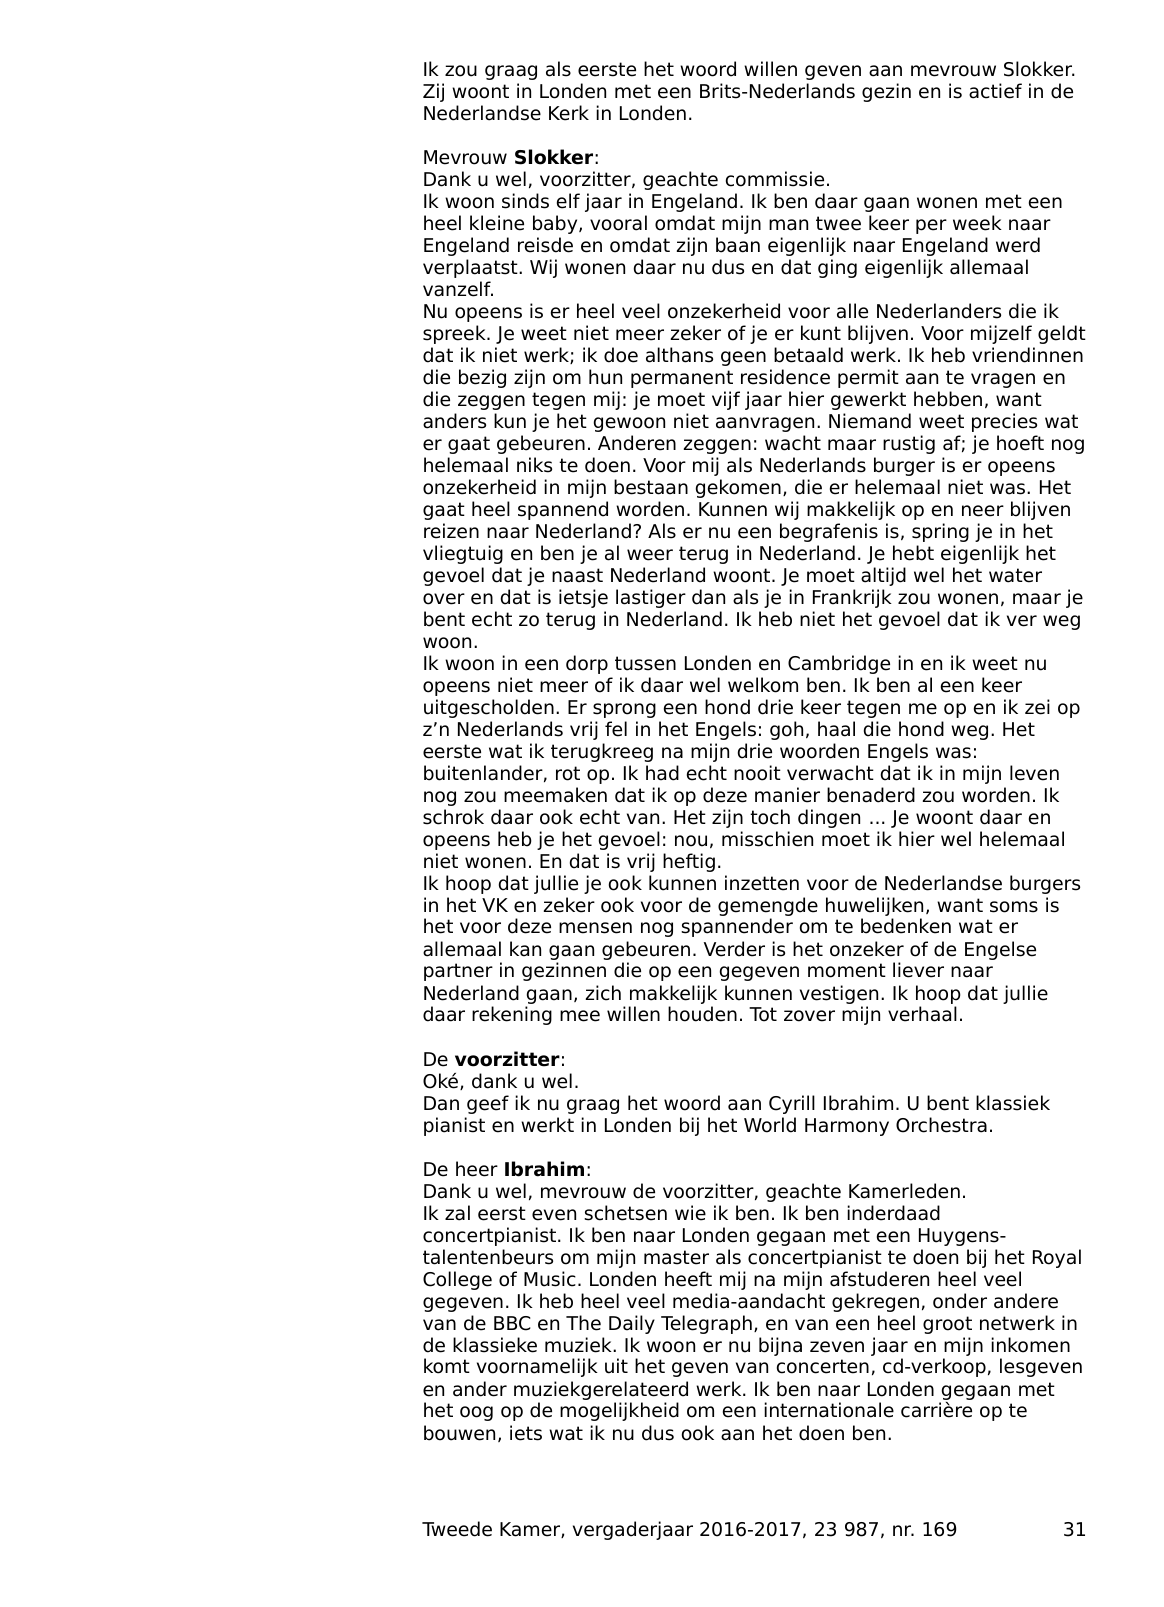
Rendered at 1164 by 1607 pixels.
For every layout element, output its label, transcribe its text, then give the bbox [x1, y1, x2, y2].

text De heer Ibrahim: [422, 1159, 1087, 1181]
text De voorzitter: [422, 1048, 1087, 1071]
text Dank u wel, voorzitter, geachte commissie. [422, 169, 1087, 191]
text Dank u wel, mevrouw de voorzitter, geachte Kamerleden. [422, 1181, 1087, 1203]
text Oké, dank u wel. [422, 1071, 1087, 1092]
text Mevrouw Slokker: [422, 147, 1087, 169]
text Ik zou graag als eerste het woord willen geven aan mevrouw Slokker. Zij woont in Londen met een Brits-Nederlands gezin en is actief in de Nederlandse Kerk in Londen. [422, 59, 1087, 125]
text Ik woon sinds elf jaar in Engeland. Ik ben daar gaan wonen met een heel kleine baby, vooral omdat mijn man twee keer per week naar Engeland reisde en omdat zijn baan eigenlijk naar Engeland werd verplaatst. Wij wonen daar nu dus en dat ging eigenlijk allemaal vanzelf. [422, 191, 1087, 301]
text Ik zal eerst even schetsen wie ik ben. Ik ben inderdaad concertpianist. Ik ben naar Londen gegaan met een Huygens-talentenbeurs om mijn master als concertpianist te doen bij het Royal College of Music. Londen heeft mij na mijn afstuderen heel veel gegeven. Ik heb heel veel media-aandacht gekregen, onder andere van de BBC en The Daily Telegraph, en van een heel groot netwerk in de klassieke muziek. Ik woon er nu bijna zeven jaar en mijn inkomen komt voornamelijk uit het geven van concerten, cd-verkoop, lesgeven en ander muziekgerelateerd werk. Ik ben naar Londen gegaan met het oog op de mogelijkheid om een internationale carrière op te bouwen, iets wat ik nu dus ook aan het doen ben. [422, 1203, 1087, 1444]
text Nu opeens is er heel veel onzekerheid voor alle Nederlanders die ik spreek. Je weet niet meer zeker of je er kunt blijven. Voor mijzelf geldt dat ik niet werk; ik doe althans geen betaald werk. Ik heb vriendinnen die bezig zijn om hun permanent residence permit aan te vragen en die zeggen tegen mij: je moet vijf jaar hier gewerkt hebben, want anders kun je het gewoon niet aanvragen. Niemand weet precies wat er gaat gebeuren. Anderen zeggen: wacht maar rustig af; je hoeft nog helemaal niks te doen. Voor mij als Nederlands burger is er opeens onzekerheid in mijn bestaan gekomen, die er helemaal niet was. Het gaat heel spannend worden. Kunnen wij makkelijk op en neer blijven reizen naar Nederland? Als er nu een begrafenis is, spring je in het vliegtuig en ben je al weer terug in Nederland. Je hebt eigenlijk het gevoel dat je naast Nederland woont. Je moet altijd wel het water over en dat is ietsje lastiger dan als je in Frankrijk zou wonen, maar je bent echt zo terug in Nederland. Ik heb niet het gevoel dat ik ver weg woon. [422, 301, 1087, 653]
text Ik hoop dat jullie je ook kunnen inzetten voor de Nederlandse burgers in het VK en zeker ook voor de gemengde huwelijken, want soms is het voor deze mensen nog spannender om te bedenken wat er allemaal kan gaan gebeuren. Verder is het onzeker of de Engelse partner in gezinnen die op een gegeven moment liever naar Nederland gaan, zich makkelijk kunnen vestigen. Ik hoop dat jullie daar rekening mee willen houden. Tot zover mijn verhaal. [422, 872, 1087, 1026]
text Dan geef ik nu graag het woord aan Cyrill Ibrahim. U bent klassiek pianist en werkt in Londen bij het World Harmony Orchestra. [422, 1092, 1087, 1136]
text Ik woon in een dorp tussen Londen en Cambridge in en ik weet nu opeens niet meer of ik daar wel welkom ben. Ik ben al een keer uitgescholden. Er sprong een hond drie keer tegen me op en ik zei op z’n Nederlands vrij fel in het Engels: goh, haal die hond weg. Het eerste wat ik terugkreeg na mijn drie woorden Engels was: buitenlander, rot op. Ik had echt nooit verwacht dat ik in mijn leven nog zou meemaken dat ik op deze manier benaderd zou worden. Ik schrok daar ook echt van. Het zijn toch dingen ... Je woont daar en opeens heb je het gevoel: nou, misschien moet ik hier wel helemaal niet wonen. En dat is vrij heftig. [422, 653, 1087, 872]
